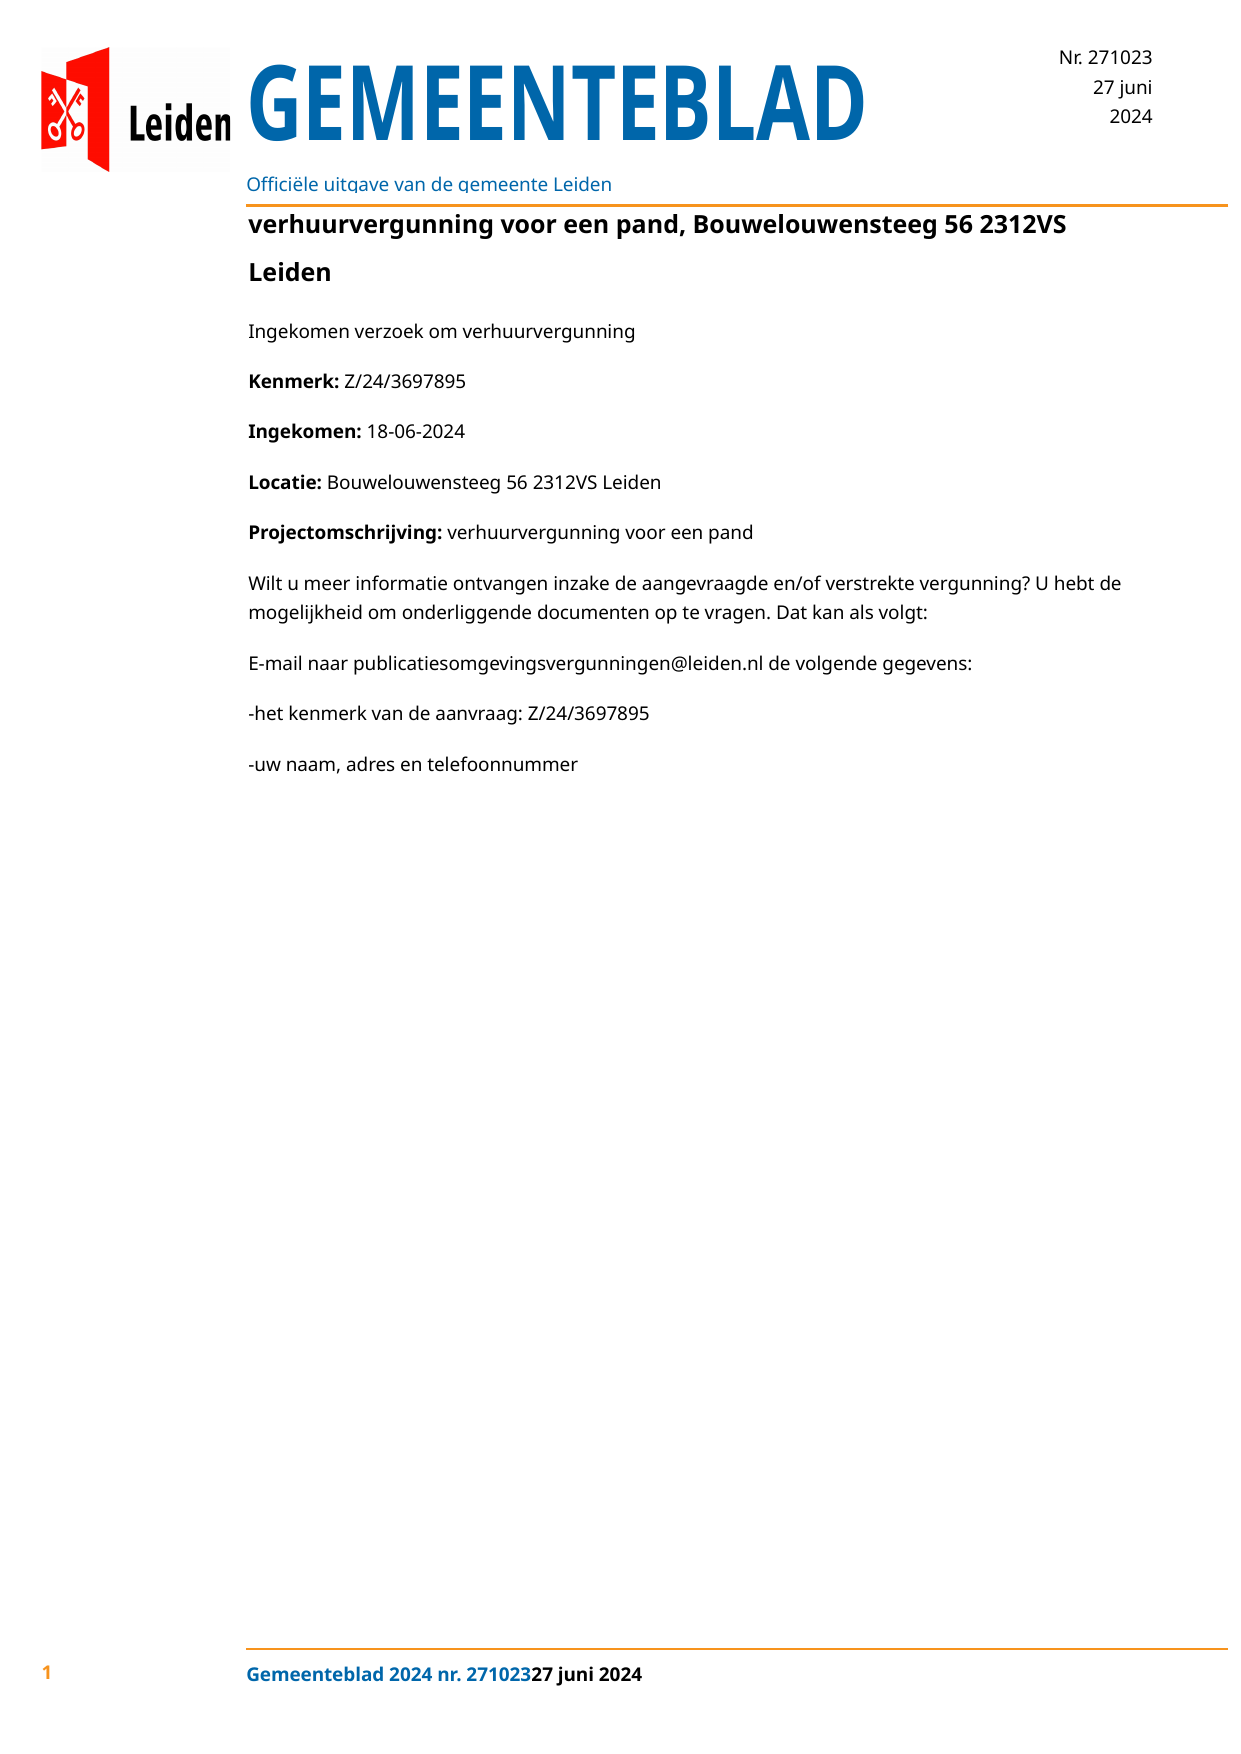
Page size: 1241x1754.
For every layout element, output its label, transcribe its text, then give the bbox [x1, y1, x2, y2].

text -uw naam, adres en telefoonnummer [248, 751, 1152, 777]
text Ingekomen: 18-06-2024 [248, 419, 1152, 444]
text Ingekomen verzoek om verhuurvergunning [248, 318, 1152, 344]
text Kenmerk: Z/24/3697895 [248, 368, 1152, 394]
text -het kenmerk van de aanvraag: Z/24/3697895 [248, 700, 1152, 726]
text E-mail naar publicatiesomgevingsvergunningen@leiden.nl de volgende gegevens: [248, 650, 1152, 676]
text Projectomschrijving: verhuurvergunning voor een pand [248, 519, 1152, 545]
text Wilt u meer informatie ontvangen inzake de aangevraagde en/of verstrekte vergunning? U hebt de mogelijkheid om onderliggende documenten op te vragen. Dat kan als volgt: [248, 570, 1152, 625]
text Locatie: Bouwelouwensteeg 56 2312VS Leiden [248, 469, 1152, 495]
picture [41, 47, 231, 172]
text verhuurvergunning voor een pand, Bouwelouwensteeg 56 2312VS Leiden [248, 207, 1152, 288]
